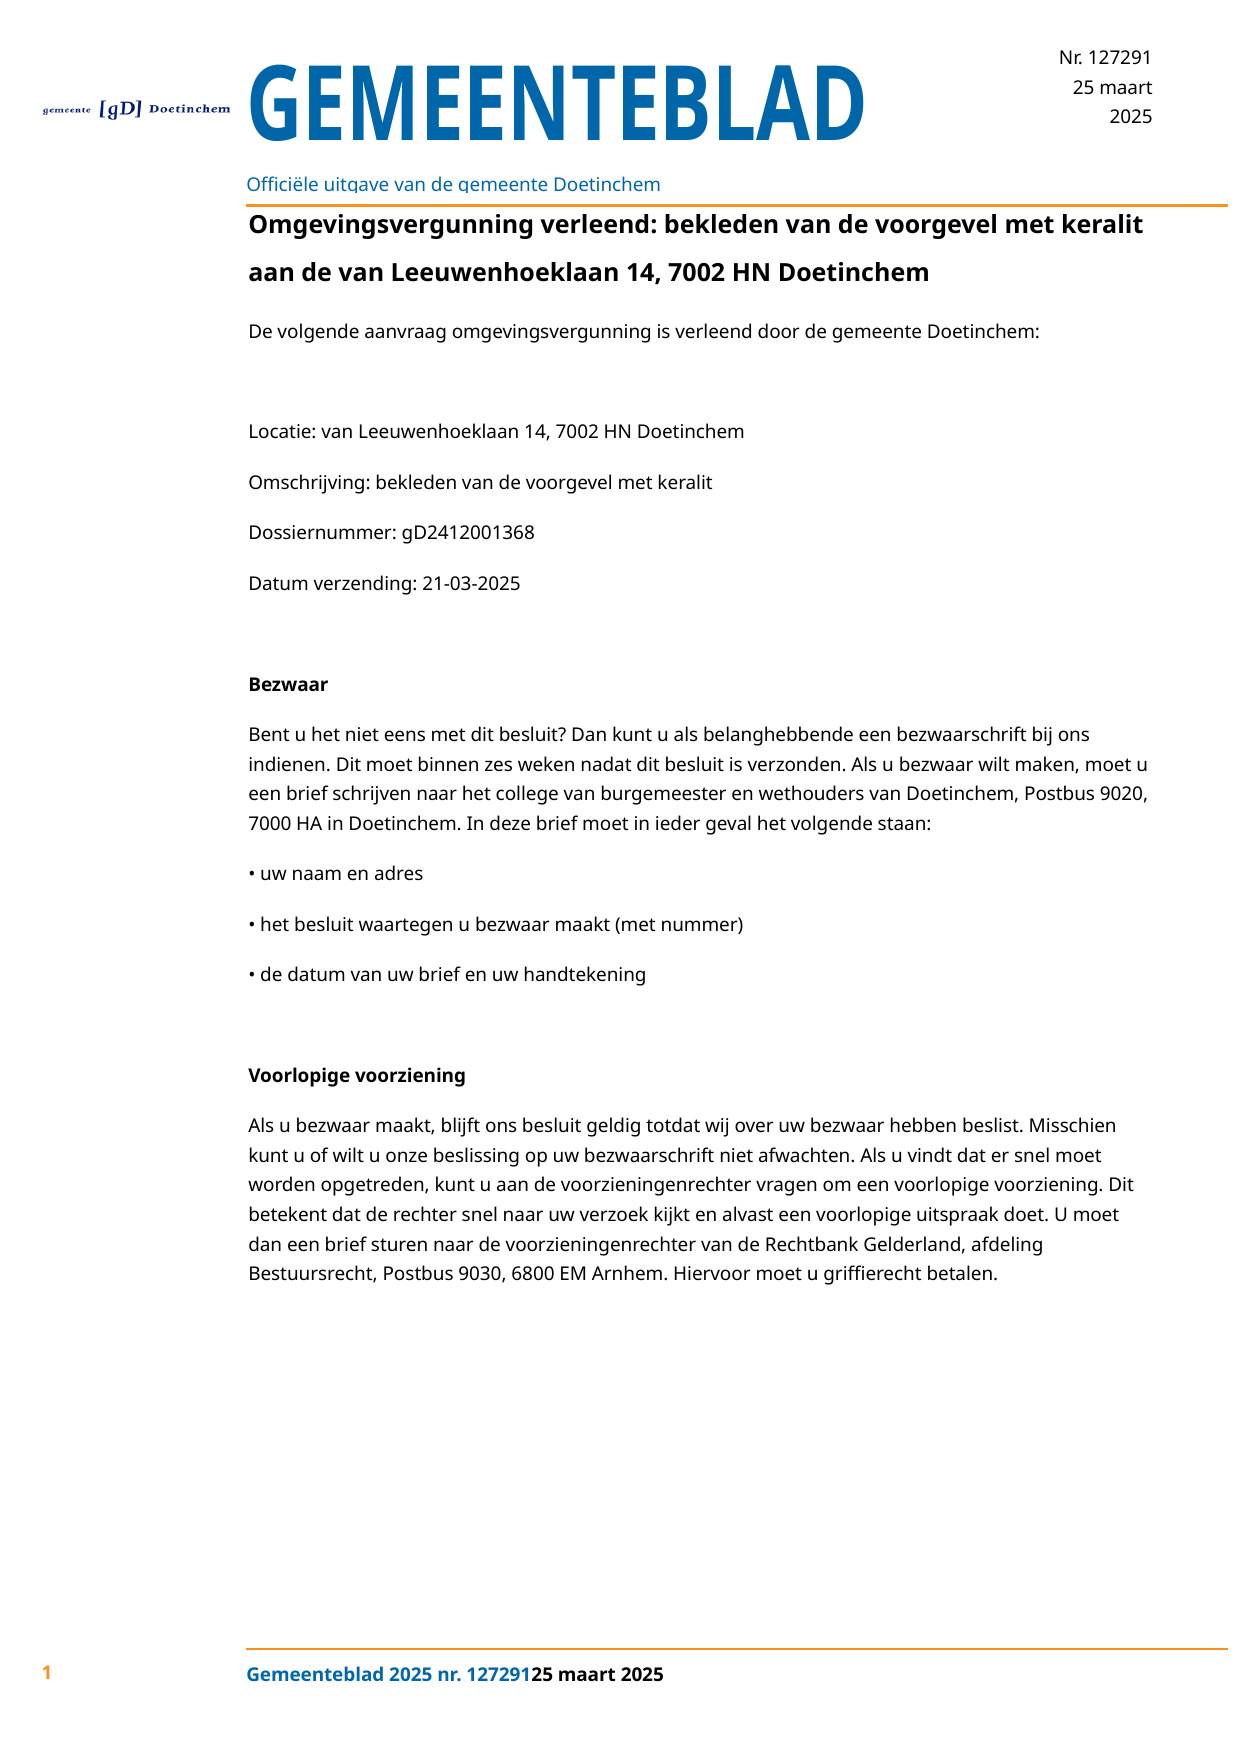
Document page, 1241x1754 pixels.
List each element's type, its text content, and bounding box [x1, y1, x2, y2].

text Als u bezwaar maakt, blijft ons besluit geldig totdat wij over uw bezwaar hebben beslist. Misschien kunt u of wilt u onze beslissing op uw bezwaarschrift niet afwachten. Als u vindt dat er snel moet worden opgetreden, kunt u aan de voorzieningenrechter vragen om een voorlopige voorziening. Dit betekent dat de rechter snel naar uw verzoek kijkt en alvast een voorlopige uitspraak doet. U moet dan een brief sturen naar de voorzieningenrechter van de Rechtbank Gelderland, afdeling Bestuursrecht, Postbus 9030, 6800 EM Arnhem. Hiervoor moet u griffierecht betalen. [248, 1112, 1152, 1286]
text De volgende aanvraag omgevingsvergunning is verleend door de gemeente Doetinchem: [248, 318, 1152, 344]
text Omschrijving: bekleden van de voorgevel met keralit [248, 469, 1152, 495]
text • de datum van uw brief en uw handtekening [248, 961, 1152, 987]
text Voorlopige voorziening [248, 1062, 1152, 1088]
text • het besluit waartegen u bezwaar maakt (met nummer) [248, 911, 1152, 937]
text Bezwaar [248, 671, 1152, 697]
text Omgevingsvergunning verleend: bekleden van de voorgevel met keralit aan de van Leeuwenhoeklaan 14, 7002 HN Doetinchem [248, 207, 1152, 288]
text Bent u het niet eens met dit besluit? Dan kunt u als belanghebbende een bezwaarschrift bij ons indienen. Dit moet binnen zes weken nadat dit besluit is verzonden. Als u bezwaar wilt maken, moet u een brief schrijven naar het college van burgemeester en wethouders van Doetinchem, Postbus 9020, 7000 HA in Doetinchem. In deze brief moet in ieder geval het volgende staan: [248, 721, 1152, 836]
text • uw naam en adres [248, 860, 1152, 886]
text Datum verzending: 21-03-2025 [248, 570, 1152, 596]
picture [41, 47, 231, 172]
text Locatie: van Leeuwenhoeklaan 14, 7002 HN Doetinchem [248, 419, 1152, 444]
text Dossiernummer: gD2412001368 [248, 519, 1152, 545]
